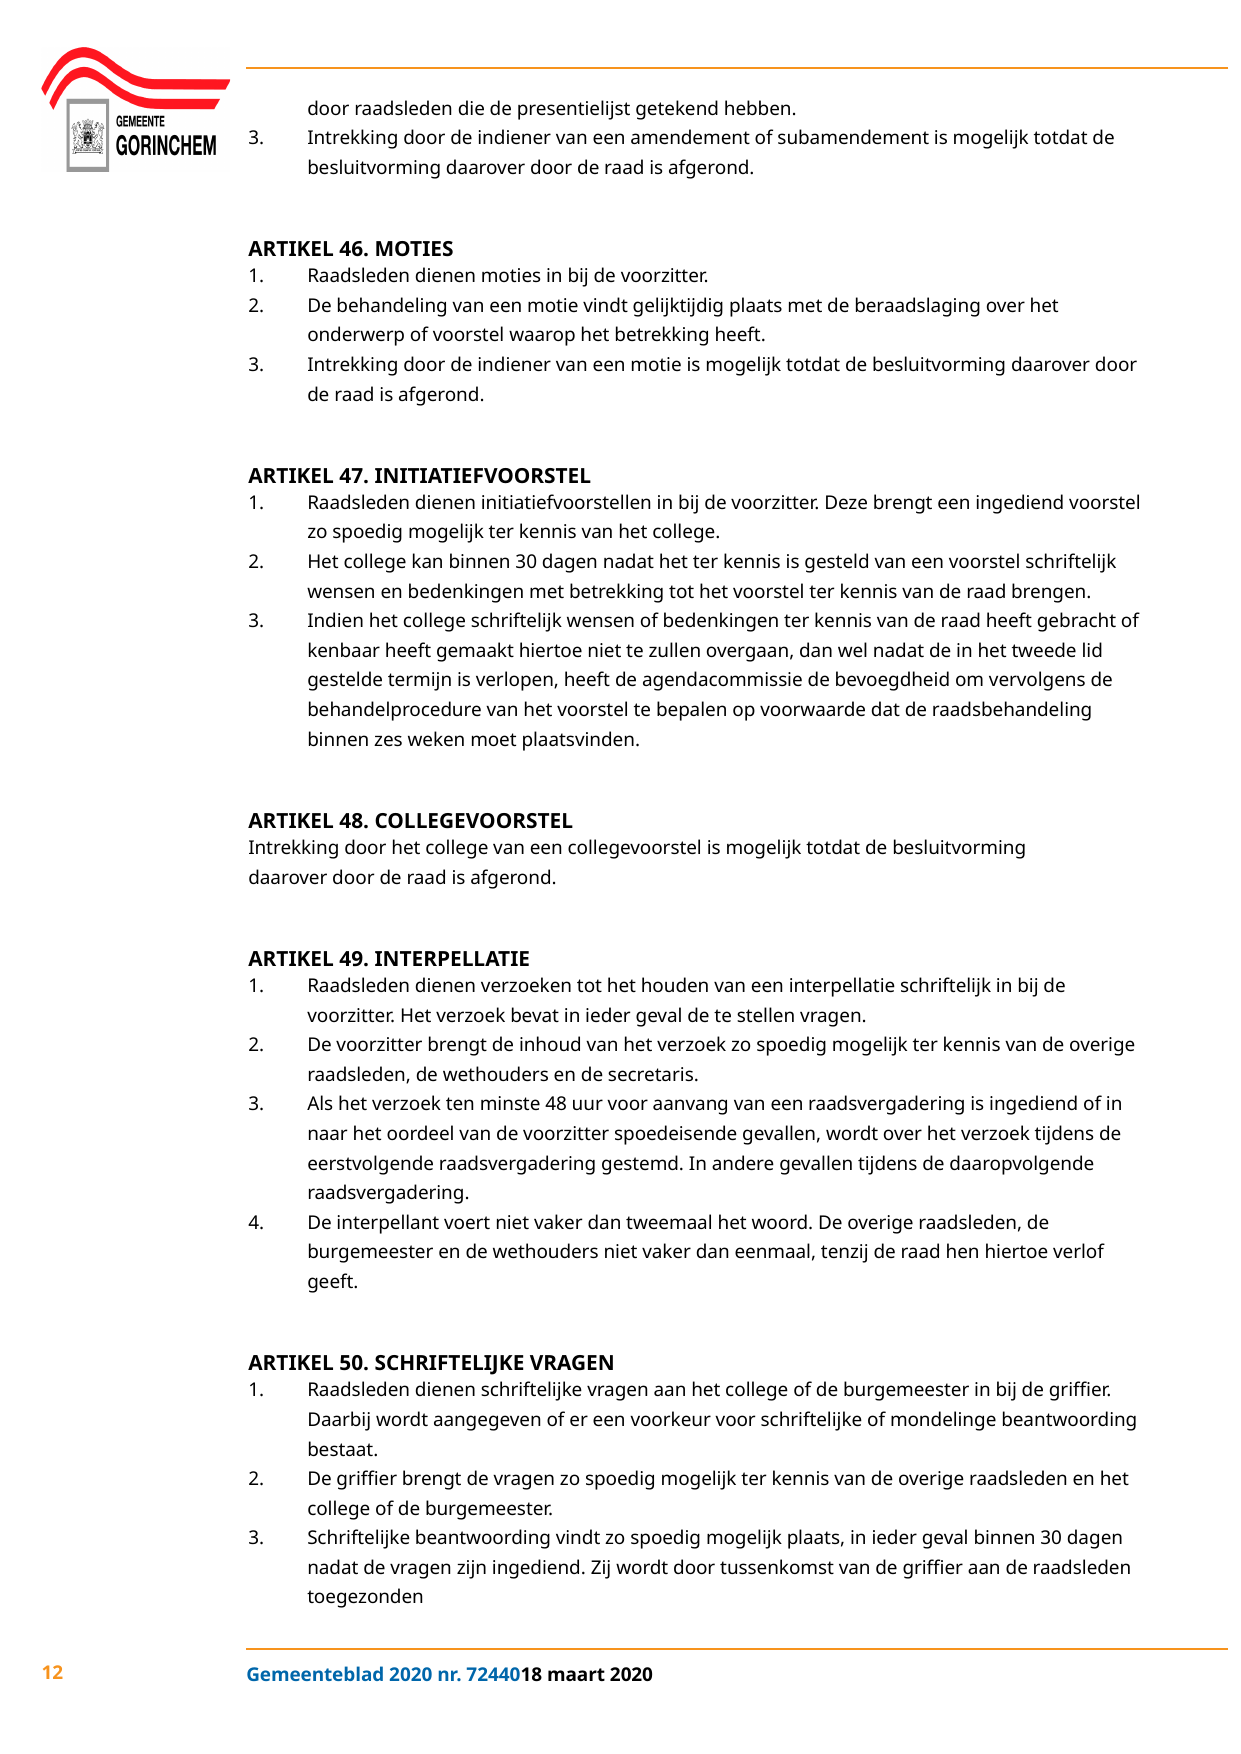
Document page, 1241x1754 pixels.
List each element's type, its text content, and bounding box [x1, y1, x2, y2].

picture [41, 47, 231, 172]
list De voorzitter brengt de inhoud van het verzoek zo spoedig mogelijk ter kennis van de overige raadsleden, de wethouders en de secretaris. [248, 1031, 1152, 1087]
list De griffier brengt de vragen zo spoedig mogelijk ter kennis van de overige raadsleden en het college of de burgemeester. [248, 1465, 1152, 1521]
list Schriftelijke beantwoording vindt zo spoedig mogelijk plaats, in ieder geval binnen 30 dagen nadat de vragen zijn ingediend. Zij wordt door tussenkomst van de griffier aan de raadsleden toegezonden [248, 1524, 1152, 1609]
list Raadsleden dienen initiatiefvoorstellen in bij de voorzitter. Deze brengt een ingediend voorstel zo spoedig mogelijk ter kennis van het college. [248, 489, 1152, 544]
text ARTIKEL 48. COLLEGEVOORSTEL [248, 806, 1152, 834]
list Raadsleden dienen verzoeken tot het houden van een interpellatie schriftelijk in bij de voorzitter. Het verzoek bevat in ieder geval de te stellen vragen. [248, 972, 1152, 1028]
list De behandeling van een motie vindt gelijktijdig plaats met de beraadslaging over het onderwerp of voorstel waarop het betrekking heeft. [248, 292, 1152, 347]
list Als het verzoek ten minste 48 uur voor aanvang van een raadsvergadering is ingediend of in naar het oordeel van de voorzitter spoedeisende gevallen, wordt over het verzoek tijdens de eerstvolgende raadsvergadering gestemd. In andere gevallen tijdens de daaropvolgende raadsvergadering. [248, 1091, 1152, 1205]
text ARTIKEL 47. INITIATIEFVOORSTEL [248, 461, 1152, 489]
text ARTIKEL 46. MOTIES [248, 234, 1152, 262]
list Raadsleden dienen moties in bij de voorzitter. [248, 262, 1152, 288]
text ARTIKEL 49. INTERPELLATIE [248, 944, 1152, 972]
list Intrekking door de indiener van een amendement of subamendement is mogelijk totdat de besluitvorming daarover door de raad is afgerond. [248, 124, 1152, 180]
list Intrekking door de indiener van een motie is mogelijk totdat de besluitvorming daarover door de raad is afgerond. [248, 351, 1152, 406]
list door raadsleden die de presentielijst getekend hebben. [248, 95, 1152, 121]
list Raadsleden dienen schriftelijke vragen aan het college of de burgemeester in bij de griffier. Daarbij wordt aangegeven of er een voorkeur voor schriftelijke of mondelinge beantwoording bestaat. [248, 1377, 1152, 1461]
text Intrekking door het college van een collegevoorstel is mogelijk totdat de besluitvorming [248, 834, 1152, 860]
list Indien het college schriftelijk wensen of bedenkingen ter kennis van de raad heeft gebracht of kenbaar heeft gemaakt hiertoe niet te zullen overgaan, dan wel nadat de in het tweede lid gestelde termijn is verlopen, heeft de agendacommissie de bevoegdheid om vervolgens de behandelprocedure van het voorstel te bepalen op voorwaarde dat de raadsbehandeling binnen zes weken moet plaatsvinden. [248, 607, 1152, 752]
text ARTIKEL 50. SCHRIFTELIJKE VRAGEN [248, 1348, 1152, 1377]
text daarover door de raad is afgerond. [248, 864, 1152, 889]
list Het college kan binnen 30 dagen nadat het ter kennis is gesteld van een voorstel schriftelijk wensen en bedenkingen met betrekking tot het voorstel ter kennis van de raad brengen. [248, 548, 1152, 604]
list De interpellant voert niet vaker dan tweemaal het woord. De overige raadsleden, de burgemeester en de wethouders niet vaker dan eenmaal, tenzij de raad hen hiertoe verlof geeft. [248, 1209, 1152, 1294]
